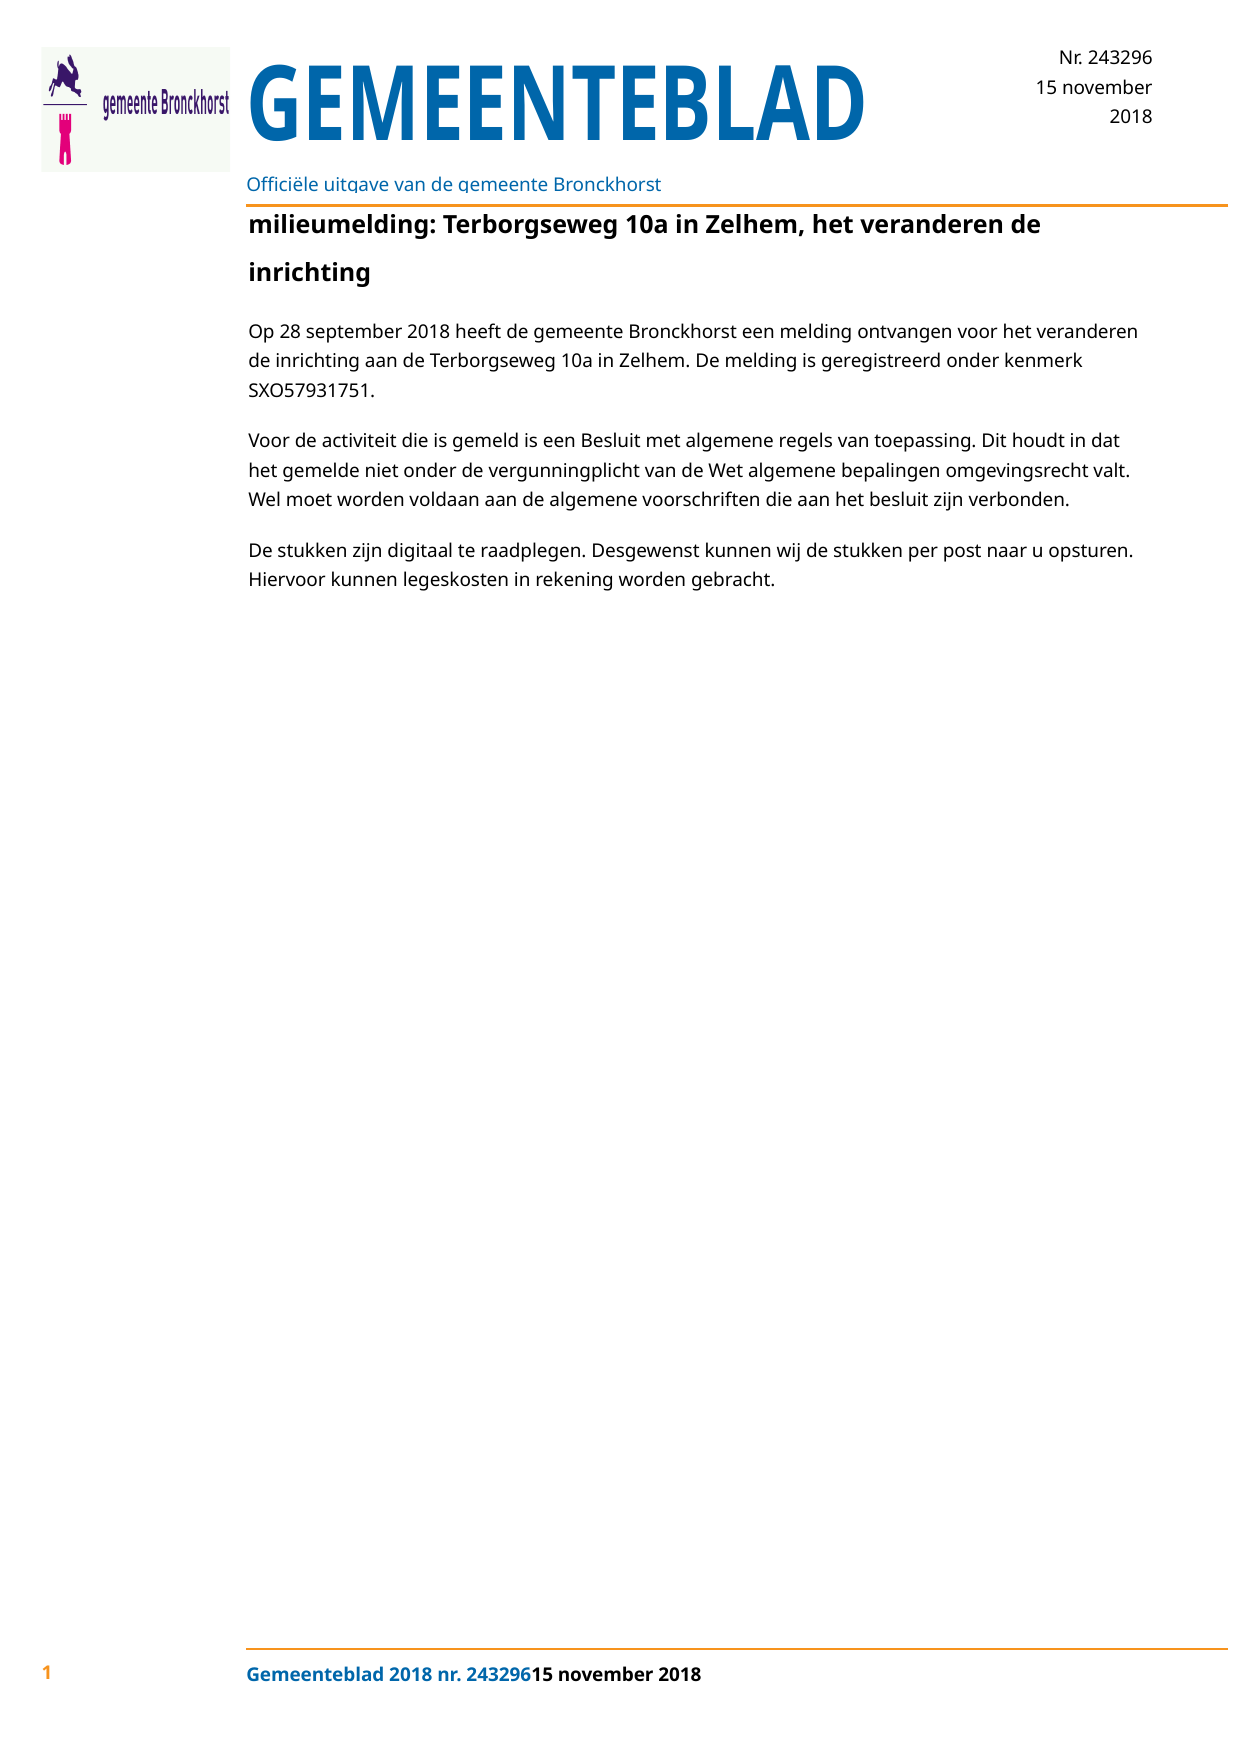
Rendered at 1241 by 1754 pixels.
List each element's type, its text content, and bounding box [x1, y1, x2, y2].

text Op 28 september 2018 heeft de gemeente Bronckhorst een melding ontvangen voor het veranderen de inrichting aan de Terborgseweg 10a in Zelhem. De melding is geregistreerd onder kenmerk SXO57931751. [248, 318, 1152, 403]
text De stukken zijn digitaal te raadplegen. Desgewenst kunnen wij de stukken per post naar u opsturen. Hiervoor kunnen legeskosten in rekening worden gebracht. [248, 537, 1152, 592]
picture [41, 47, 231, 172]
text Voor de activiteit die is gemeld is een Besluit met algemene regels van toepassing. Dit houdt in dat het gemelde niet onder de vergunningplicht van de Wet algemene bepalingen omgevingsrecht valt. Wel moet worden voldaan aan de algemene voorschriften die aan het besluit zijn verbonden. [248, 427, 1152, 512]
text milieumelding: Terborgseweg 10a in Zelhem, het veranderen de inrichting [248, 207, 1152, 288]
